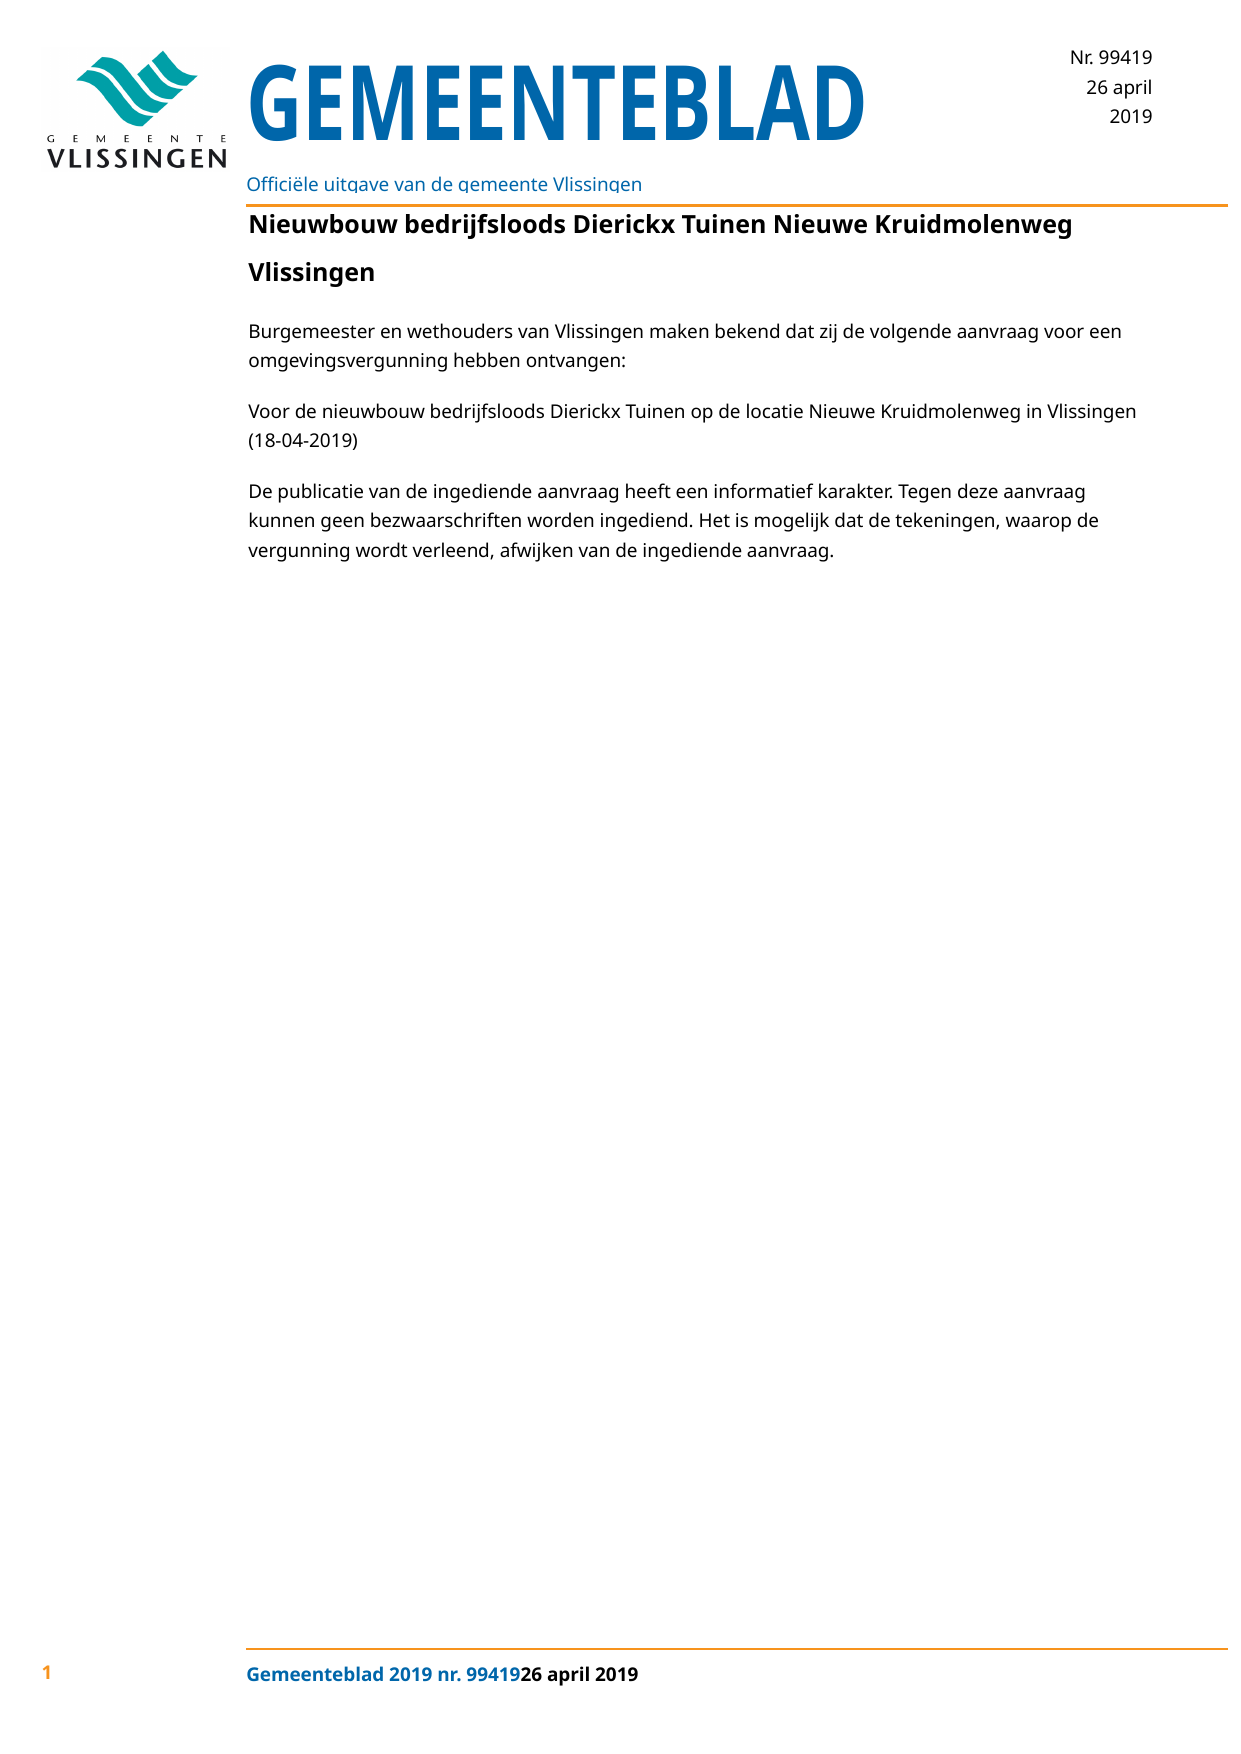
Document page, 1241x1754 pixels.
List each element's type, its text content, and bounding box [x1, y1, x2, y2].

text Voor de nieuwbouw bedrijfsloods Dierickx Tuinen op de locatie Nieuwe Kruidmolenweg in Vlissingen (18-04-2019) [248, 398, 1152, 453]
text Burgemeester en wethouders van Vlissingen maken bekend dat zij de volgende aanvraag voor een omgevingsvergunning hebben ontvangen: [248, 318, 1152, 373]
picture [41, 47, 231, 172]
text Nieuwbouw bedrijfsloods Dierickx Tuinen Nieuwe Kruidmolenweg Vlissingen [248, 207, 1152, 288]
text De publicatie van de ingediende aanvraag heeft een informatief karakter. Tegen deze aanvraag kunnen geen bezwaarschriften worden ingediend. Het is mogelijk dat de tekeningen, waarop de vergunning wordt verleend, afwijken van de ingediende aanvraag. [248, 478, 1152, 563]
